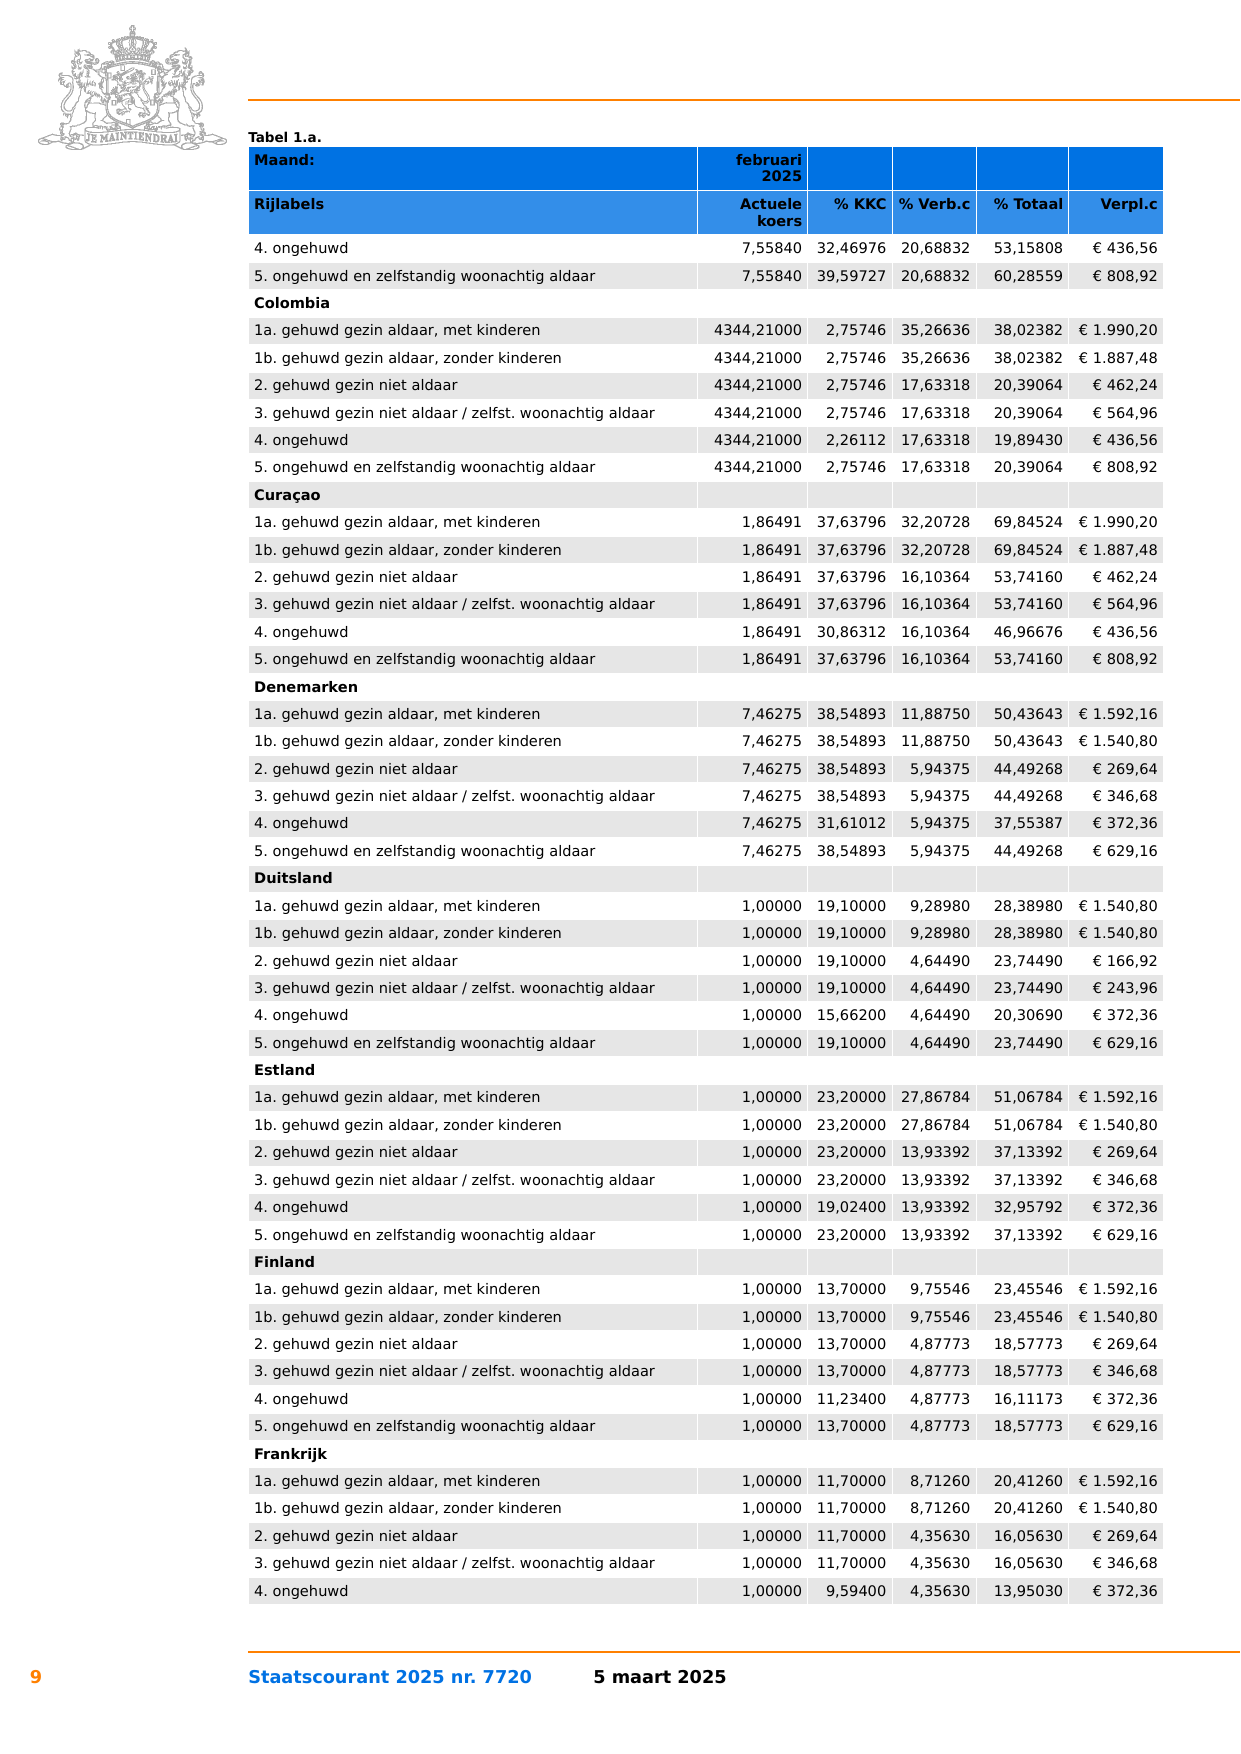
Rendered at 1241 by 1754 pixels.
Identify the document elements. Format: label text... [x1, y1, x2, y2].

table_cell 9,28980 [893, 920, 976, 947]
table_cell 1,00000 [698, 1304, 807, 1330]
table_cell 23,45546 [977, 1276, 1068, 1303]
table_cell 31,61012 [808, 811, 892, 837]
picture [38, 25, 227, 150]
table_cell 9,75546 [893, 1276, 976, 1303]
table_cell 4,87773 [893, 1386, 976, 1412]
table_cell € 372,36 [1069, 811, 1163, 837]
table_cell 20,30690 [977, 1003, 1068, 1029]
table_cell 19,89430 [977, 427, 1068, 453]
table_cell 35,26636 [893, 345, 976, 371]
table_cell 3. gehuwd gezin niet aldaar / zelfst. woonachtig aldaar [249, 400, 697, 426]
table_cell 1,00000 [698, 1331, 807, 1358]
table_cell € 1.540,80 [1069, 920, 1163, 947]
table_cell [893, 482, 976, 508]
table_cell 1a. gehuwd gezin aldaar, met kinderen [249, 509, 697, 536]
table_cell 7,46275 [698, 729, 807, 755]
table_cell 9,28980 [893, 893, 976, 919]
table_cell 23,20000 [808, 1085, 892, 1111]
table_cell Colombia [249, 290, 697, 317]
table_cell 23,20000 [808, 1140, 892, 1166]
table_cell 1a. gehuwd gezin aldaar, met kinderen [249, 318, 697, 344]
table_cell € 1.540,80 [1069, 893, 1163, 919]
table_cell 16,10364 [893, 592, 976, 618]
table_cell 23,74490 [977, 1030, 1068, 1056]
table_cell 3. gehuwd gezin niet aldaar / zelfst. woonachtig aldaar [249, 783, 697, 810]
table_header Tabel 1.a. [248, 130, 1163, 146]
table_cell 16,11173 [977, 1386, 1068, 1412]
table_cell € 1.540,80 [1069, 1304, 1163, 1330]
table_cell 5,94375 [893, 756, 976, 782]
table_cell 23,20000 [808, 1112, 892, 1138]
table_cell € 1.887,48 [1069, 537, 1163, 563]
table_cell 2,75746 [808, 455, 892, 481]
table_cell 4344,21000 [698, 345, 807, 371]
table_cell 4344,21000 [698, 455, 807, 481]
table_cell 2,75746 [808, 400, 892, 426]
table_cell 7,46275 [698, 783, 807, 810]
table_cell 1b. gehuwd gezin aldaar, zonder kinderen [249, 345, 697, 371]
table_cell 16,10364 [893, 619, 976, 645]
table_cell [977, 147, 1068, 190]
table_cell 5. ongehuwd en zelfstandig woonachtig aldaar [249, 838, 697, 864]
table_cell 37,63796 [808, 509, 892, 536]
table_cell 5. ongehuwd en zelfstandig woonachtig aldaar [249, 263, 697, 289]
table_cell 5. ongehuwd en zelfstandig woonachtig aldaar [249, 455, 697, 481]
table_cell 5. ongehuwd en zelfstandig woonachtig aldaar [249, 1030, 697, 1056]
table_cell 1,00000 [698, 893, 807, 919]
table_cell [808, 1441, 892, 1467]
table_cell 7,46275 [698, 838, 807, 864]
table_cell 32,20728 [893, 509, 976, 536]
table_cell 23,20000 [808, 1222, 892, 1248]
table_cell [977, 1057, 1068, 1084]
table_cell 1a. gehuwd gezin aldaar, met kinderen [249, 893, 697, 919]
table_cell € 346,68 [1069, 1167, 1163, 1193]
table_cell 17,63318 [893, 400, 976, 426]
table_cell 1,00000 [698, 1222, 807, 1248]
table_cell 7,46275 [698, 701, 807, 727]
table_cell [1069, 674, 1163, 700]
table_cell € 1.592,16 [1069, 701, 1163, 727]
table_cell 2. gehuwd gezin niet aldaar [249, 1523, 697, 1549]
table_cell € 372,36 [1069, 1003, 1163, 1029]
table_cell [698, 1249, 807, 1275]
table_cell 4. ongehuwd [249, 1194, 697, 1221]
table_cell € 436,56 [1069, 427, 1163, 453]
table_cell 5. ongehuwd en zelfstandig woonachtig aldaar [249, 646, 697, 673]
table_cell [893, 1441, 976, 1467]
table_cell 37,63796 [808, 592, 892, 618]
table_cell Finland [249, 1249, 697, 1275]
table_cell 1b. gehuwd gezin aldaar, zonder kinderen [249, 1496, 697, 1522]
table_cell 38,54893 [808, 729, 892, 755]
table_cell 4,35630 [893, 1578, 976, 1604]
table_cell 20,39064 [977, 373, 1068, 399]
table_cell 16,05630 [977, 1550, 1068, 1577]
table_cell 4. ongehuwd [249, 427, 697, 453]
table_cell 4344,21000 [698, 373, 807, 399]
table_cell 13,70000 [808, 1276, 892, 1303]
table_cell [808, 1057, 892, 1084]
table_cell 37,13392 [977, 1222, 1068, 1248]
table_cell 1a. gehuwd gezin aldaar, met kinderen [249, 1276, 697, 1303]
table_cell 15,66200 [808, 1003, 892, 1029]
table_cell 50,43643 [977, 701, 1068, 727]
table_cell € 1.592,16 [1069, 1085, 1163, 1111]
table_cell 1,00000 [698, 1496, 807, 1522]
table_cell [698, 1057, 807, 1084]
table_cell 51,06784 [977, 1112, 1068, 1138]
table_cell 1,86491 [698, 564, 807, 591]
table_cell 2,26112 [808, 427, 892, 453]
table_cell 32,95792 [977, 1194, 1068, 1221]
table_cell 2,75746 [808, 345, 892, 371]
table_cell 3. gehuwd gezin niet aldaar / zelfst. woonachtig aldaar [249, 1550, 697, 1577]
table_cell 1,00000 [698, 1112, 807, 1138]
table_cell % KKC [808, 191, 892, 234]
table_cell € 436,56 [1069, 619, 1163, 645]
table_cell 1,00000 [698, 1194, 807, 1221]
table_cell 1b. gehuwd gezin aldaar, zonder kinderen [249, 729, 697, 755]
table_cell [977, 1249, 1068, 1275]
table_cell [893, 147, 976, 190]
table_cell 4344,21000 [698, 427, 807, 453]
table_cell 2. gehuwd gezin niet aldaar [249, 564, 697, 591]
table_cell 11,70000 [808, 1550, 892, 1577]
table_cell 4,64490 [893, 1030, 976, 1056]
table_cell 1,00000 [698, 1578, 807, 1604]
table_cell 1,00000 [698, 1550, 807, 1577]
table_cell 37,13392 [977, 1140, 1068, 1166]
table_cell [1069, 1249, 1163, 1275]
table_cell 13,93392 [893, 1194, 976, 1221]
table_cell 13,93392 [893, 1167, 976, 1193]
table_cell [1069, 1057, 1163, 1084]
table_cell 1b. gehuwd gezin aldaar, zonder kinderen [249, 920, 697, 947]
table_cell 53,74160 [977, 592, 1068, 618]
table_cell 1,86491 [698, 537, 807, 563]
table_cell [698, 482, 807, 508]
table_cell Rijlabels [249, 191, 697, 234]
table_cell 13,70000 [808, 1359, 892, 1385]
table_cell 38,54893 [808, 838, 892, 864]
table_cell € 372,36 [1069, 1578, 1163, 1604]
table_cell 1a. gehuwd gezin aldaar, met kinderen [249, 1468, 697, 1494]
table_cell 3. gehuwd gezin niet aldaar / zelfst. woonachtig aldaar [249, 975, 697, 1001]
table_cell 1,00000 [698, 1003, 807, 1029]
table_cell 19,10000 [808, 920, 892, 947]
table_cell [1069, 1441, 1163, 1467]
table_cell 1,00000 [698, 1359, 807, 1385]
table_cell 19,10000 [808, 975, 892, 1001]
table_cell 9,59400 [808, 1578, 892, 1604]
table_cell 17,63318 [893, 427, 976, 453]
table_cell 4. ongehuwd [249, 1386, 697, 1412]
table_cell 46,96676 [977, 619, 1068, 645]
table_cell [893, 674, 976, 700]
table_cell 1a. gehuwd gezin aldaar, met kinderen [249, 1085, 697, 1111]
table_cell februari 2025 [698, 147, 807, 190]
table_cell 17,63318 [893, 373, 976, 399]
table_cell 20,39064 [977, 455, 1068, 481]
table_cell € 436,56 [1069, 235, 1163, 262]
table_cell [1069, 482, 1163, 508]
table_cell [893, 1249, 976, 1275]
table_cell 4. ongehuwd [249, 1003, 697, 1029]
table_cell 8,71260 [893, 1496, 976, 1522]
table_cell 1,86491 [698, 509, 807, 536]
table_cell 27,86784 [893, 1085, 976, 1111]
table_cell 1,00000 [698, 1414, 807, 1440]
table_cell € 1.592,16 [1069, 1468, 1163, 1494]
table_cell 13,70000 [808, 1304, 892, 1330]
table_cell 1,86491 [698, 592, 807, 618]
table_cell € 462,24 [1069, 373, 1163, 399]
table_cell 44,49268 [977, 756, 1068, 782]
table_cell 7,46275 [698, 811, 807, 837]
table_cell 4. ongehuwd [249, 619, 697, 645]
table_cell [893, 1057, 976, 1084]
table_cell 53,15808 [977, 235, 1068, 262]
table_cell Frankrijk [249, 1441, 697, 1467]
table_cell 1,00000 [698, 920, 807, 947]
table_cell € 629,16 [1069, 838, 1163, 864]
table_cell 39,59727 [808, 263, 892, 289]
table_cell % Totaal [977, 191, 1068, 234]
table_cell € 243,96 [1069, 975, 1163, 1001]
table_cell 5,94375 [893, 811, 976, 837]
table_cell € 1.990,20 [1069, 509, 1163, 536]
table_cell [808, 290, 892, 317]
table_cell Maand: [249, 147, 697, 190]
table_cell € 462,24 [1069, 564, 1163, 591]
table_cell 1,00000 [698, 948, 807, 974]
table_cell 27,86784 [893, 1112, 976, 1138]
table_cell 35,26636 [893, 318, 976, 344]
table_cell 20,41260 [977, 1496, 1068, 1522]
table_cell € 269,64 [1069, 1140, 1163, 1166]
table_cell [977, 290, 1068, 317]
table_cell 44,49268 [977, 838, 1068, 864]
table_cell [1069, 290, 1163, 317]
table_cell 3. gehuwd gezin niet aldaar / zelfst. woonachtig aldaar [249, 592, 697, 618]
table_cell 9,75546 [893, 1304, 976, 1330]
table_cell [893, 866, 976, 892]
table_cell € 346,68 [1069, 1550, 1163, 1577]
table_cell 20,68832 [893, 263, 976, 289]
table_cell 13,70000 [808, 1331, 892, 1358]
table_cell 28,38980 [977, 920, 1068, 947]
table_cell € 269,64 [1069, 1331, 1163, 1358]
table_cell [808, 147, 892, 190]
table_cell 7,55840 [698, 235, 807, 262]
table_cell € 1.540,80 [1069, 1112, 1163, 1138]
table_cell € 564,96 [1069, 592, 1163, 618]
table_cell 16,05630 [977, 1523, 1068, 1549]
table_cell [808, 866, 892, 892]
table_cell 32,46976 [808, 235, 892, 262]
table_cell 1,00000 [698, 1167, 807, 1193]
table_cell 1,00000 [698, 1140, 807, 1166]
table_cell 4,87773 [893, 1359, 976, 1385]
table_cell 16,10364 [893, 564, 976, 591]
table_cell € 372,36 [1069, 1386, 1163, 1412]
table_cell 5. ongehuwd en zelfstandig woonachtig aldaar [249, 1222, 697, 1248]
table_cell 4,64490 [893, 1003, 976, 1029]
table_cell € 629,16 [1069, 1222, 1163, 1248]
table_cell 60,28559 [977, 263, 1068, 289]
table_cell 53,74160 [977, 646, 1068, 673]
table_cell 18,57773 [977, 1359, 1068, 1385]
table_cell [808, 674, 892, 700]
table_cell 5. ongehuwd en zelfstandig woonachtig aldaar [249, 1414, 697, 1440]
table_cell [1069, 147, 1163, 190]
table_cell 1,00000 [698, 1468, 807, 1494]
table_cell 13,93392 [893, 1140, 976, 1166]
table_cell 38,54893 [808, 701, 892, 727]
table_cell 11,23400 [808, 1386, 892, 1412]
table_cell 23,20000 [808, 1167, 892, 1193]
table_cell 20,68832 [893, 235, 976, 262]
table_cell € 808,92 [1069, 646, 1163, 673]
table_cell € 629,16 [1069, 1030, 1163, 1056]
table_cell [977, 1441, 1068, 1467]
table_cell 23,74490 [977, 948, 1068, 974]
table_cell 11,88750 [893, 701, 976, 727]
table_cell 7,46275 [698, 756, 807, 782]
table_cell 1a. gehuwd gezin aldaar, met kinderen [249, 701, 697, 727]
table_cell 1,00000 [698, 1030, 807, 1056]
table_cell [808, 482, 892, 508]
table_cell € 808,92 [1069, 263, 1163, 289]
table_cell 37,13392 [977, 1167, 1068, 1193]
table_cell 11,88750 [893, 729, 976, 755]
table_cell Denemarken [249, 674, 697, 700]
table_cell 1,86491 [698, 619, 807, 645]
table_cell 4,64490 [893, 975, 976, 1001]
table_cell 53,74160 [977, 564, 1068, 591]
table_cell 4. ongehuwd [249, 811, 697, 837]
table_cell 13,93392 [893, 1222, 976, 1248]
table_cell 13,70000 [808, 1414, 892, 1440]
table_cell € 166,92 [1069, 948, 1163, 974]
table_cell € 564,96 [1069, 400, 1163, 426]
table_cell 16,10364 [893, 646, 976, 673]
table_cell 37,55387 [977, 811, 1068, 837]
table_cell [808, 1249, 892, 1275]
table_cell 4344,21000 [698, 400, 807, 426]
table_cell € 372,36 [1069, 1194, 1163, 1221]
table_cell 69,84524 [977, 537, 1068, 563]
table_cell [977, 866, 1068, 892]
table_cell Actuele koers [698, 191, 807, 234]
table_cell [977, 482, 1068, 508]
table_cell 4344,21000 [698, 318, 807, 344]
table_cell 19,10000 [808, 1030, 892, 1056]
table_cell 8,71260 [893, 1468, 976, 1494]
table_cell 2. gehuwd gezin niet aldaar [249, 948, 697, 974]
table_cell € 1.592,16 [1069, 1276, 1163, 1303]
table_cell 1,00000 [698, 975, 807, 1001]
table_cell 30,86312 [808, 619, 892, 645]
table_cell 69,84524 [977, 509, 1068, 536]
table_cell 38,54893 [808, 756, 892, 782]
table_cell € 1.990,20 [1069, 318, 1163, 344]
table_cell 20,39064 [977, 400, 1068, 426]
table_cell 37,63796 [808, 646, 892, 673]
table_cell Duitsland [249, 866, 697, 892]
table_cell € 808,92 [1069, 455, 1163, 481]
table_cell 3. gehuwd gezin niet aldaar / zelfst. woonachtig aldaar [249, 1359, 697, 1385]
table_cell 18,57773 [977, 1414, 1068, 1440]
table_cell % Verb.c [893, 191, 976, 234]
table_cell 1b. gehuwd gezin aldaar, zonder kinderen [249, 537, 697, 563]
table_cell [893, 290, 976, 317]
table_cell 38,02382 [977, 345, 1068, 371]
table_cell 51,06784 [977, 1085, 1068, 1111]
table_cell 44,49268 [977, 783, 1068, 810]
table_cell 38,02382 [977, 318, 1068, 344]
table_cell 11,70000 [808, 1496, 892, 1522]
table_cell 4. ongehuwd [249, 235, 697, 262]
table_cell 3. gehuwd gezin niet aldaar / zelfst. woonachtig aldaar [249, 1167, 697, 1193]
table_cell 2. gehuwd gezin niet aldaar [249, 1331, 697, 1358]
table_cell 23,74490 [977, 975, 1068, 1001]
table_cell Curaçao [249, 482, 697, 508]
table_cell € 1.540,80 [1069, 1496, 1163, 1522]
table_cell € 1.887,48 [1069, 345, 1163, 371]
table_cell 4,35630 [893, 1550, 976, 1577]
table_cell [698, 866, 807, 892]
table_cell 37,63796 [808, 564, 892, 591]
table_cell 17,63318 [893, 455, 976, 481]
table_cell € 1.540,80 [1069, 729, 1163, 755]
table_cell 2. gehuwd gezin niet aldaar [249, 1140, 697, 1166]
table_cell [977, 674, 1068, 700]
table_cell 19,10000 [808, 893, 892, 919]
table_cell 1,00000 [698, 1085, 807, 1111]
table_cell [698, 290, 807, 317]
table_cell 20,41260 [977, 1468, 1068, 1494]
table_cell 18,57773 [977, 1331, 1068, 1358]
table_cell 2,75746 [808, 373, 892, 399]
table_cell 2. gehuwd gezin niet aldaar [249, 756, 697, 782]
table_cell € 629,16 [1069, 1414, 1163, 1440]
table_cell Verpl.c [1069, 191, 1163, 234]
table_cell 13,95030 [977, 1578, 1068, 1604]
table_cell € 346,68 [1069, 783, 1163, 810]
table_cell 19,10000 [808, 948, 892, 974]
table_cell € 269,64 [1069, 1523, 1163, 1549]
table_cell 37,63796 [808, 537, 892, 563]
table_cell 28,38980 [977, 893, 1068, 919]
table_cell 1b. gehuwd gezin aldaar, zonder kinderen [249, 1112, 697, 1138]
table_cell 1,00000 [698, 1276, 807, 1303]
table_cell € 346,68 [1069, 1359, 1163, 1385]
table_cell 4,87773 [893, 1414, 976, 1440]
table_cell 19,02400 [808, 1194, 892, 1221]
table_cell 7,55840 [698, 263, 807, 289]
table_cell 38,54893 [808, 783, 892, 810]
table_cell 4,35630 [893, 1523, 976, 1549]
table_cell [698, 1441, 807, 1467]
table_cell 1,00000 [698, 1523, 807, 1549]
table_cell 4,64490 [893, 948, 976, 974]
table_cell [1069, 866, 1163, 892]
table_cell 1b. gehuwd gezin aldaar, zonder kinderen [249, 1304, 697, 1330]
table_cell 11,70000 [808, 1468, 892, 1494]
table_cell 2,75746 [808, 318, 892, 344]
table_cell 1,00000 [698, 1386, 807, 1412]
table_cell 11,70000 [808, 1523, 892, 1549]
table_cell 5,94375 [893, 838, 976, 864]
table_cell [698, 674, 807, 700]
table_cell 5,94375 [893, 783, 976, 810]
table_cell 2. gehuwd gezin niet aldaar [249, 373, 697, 399]
table_cell € 269,64 [1069, 756, 1163, 782]
table_cell 32,20728 [893, 537, 976, 563]
table_cell Estland [249, 1057, 697, 1084]
table_cell 50,43643 [977, 729, 1068, 755]
table_cell 1,86491 [698, 646, 807, 673]
table_cell 4,87773 [893, 1331, 976, 1358]
table_cell 23,45546 [977, 1304, 1068, 1330]
table_cell 4. ongehuwd [249, 1578, 697, 1604]
